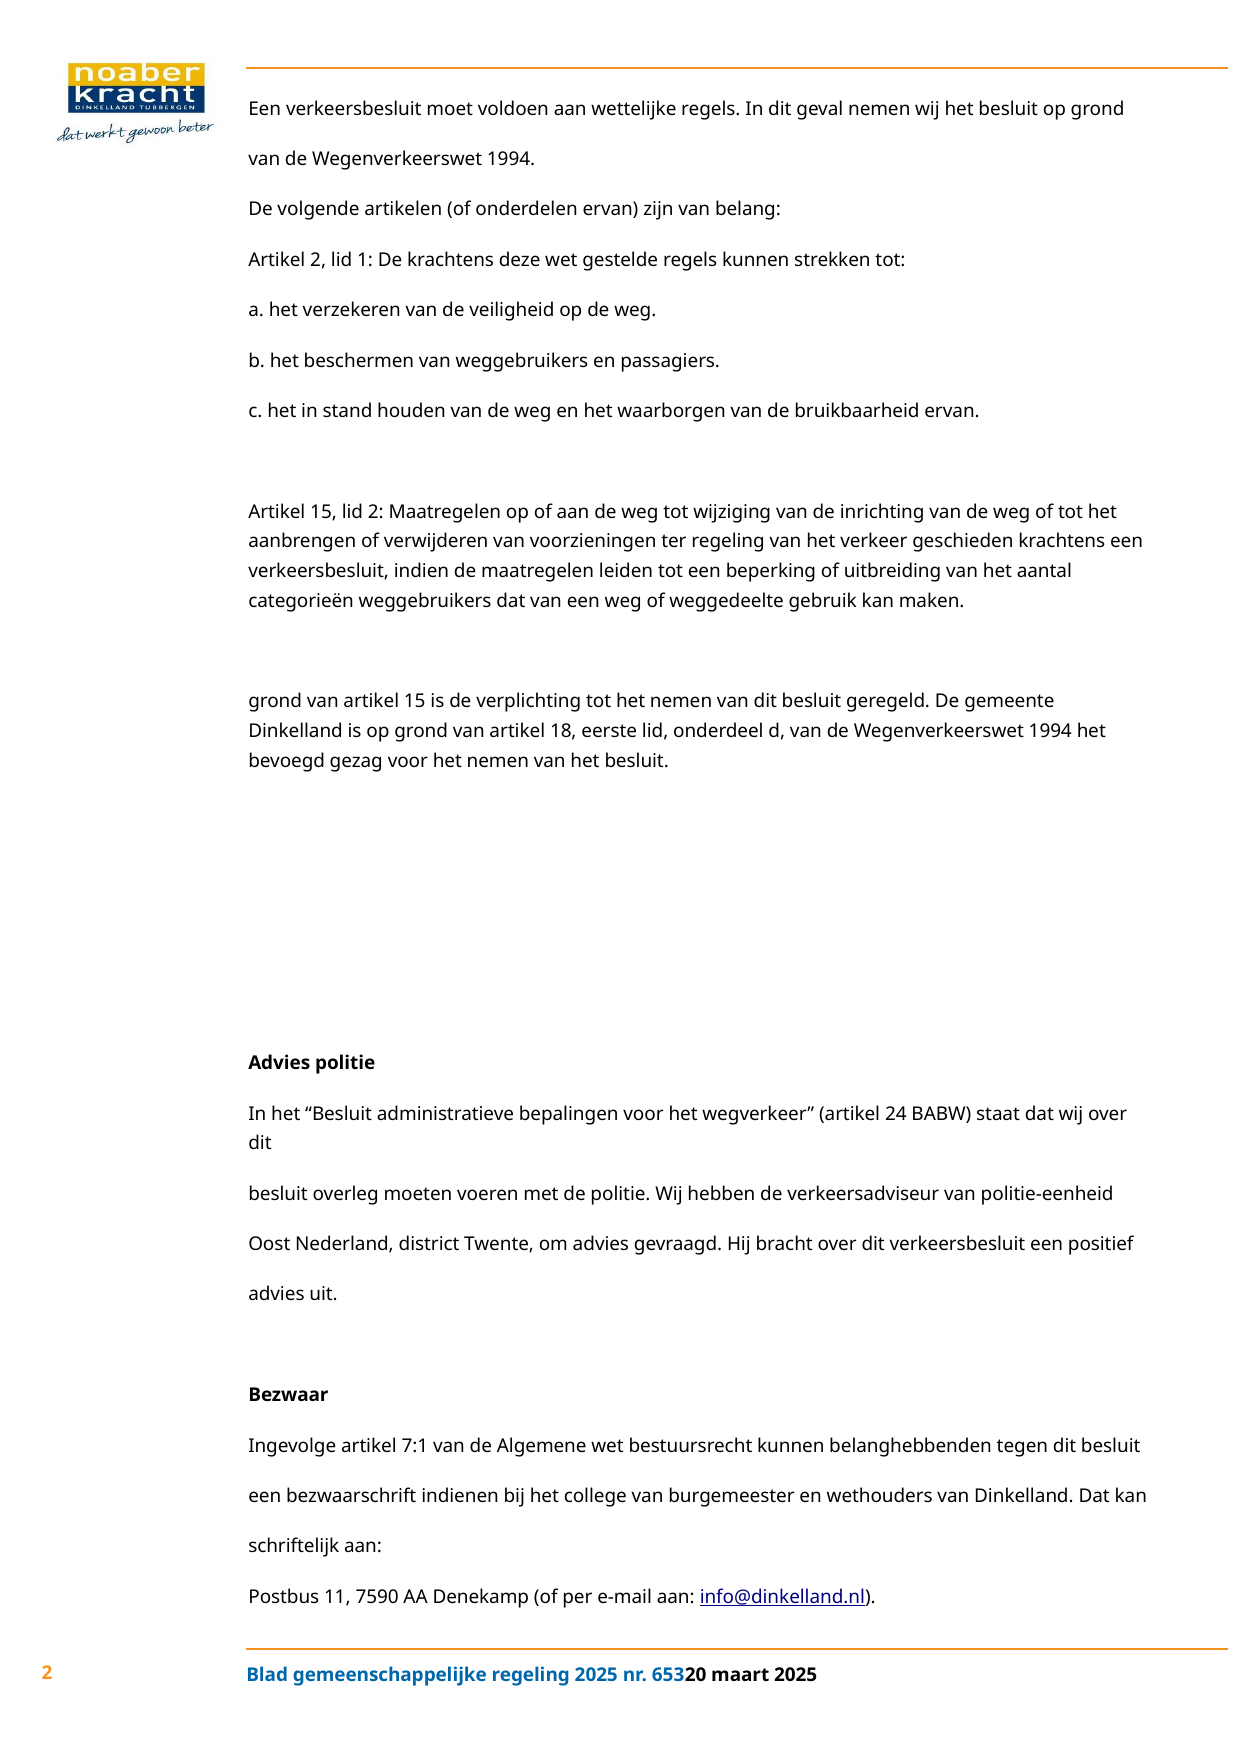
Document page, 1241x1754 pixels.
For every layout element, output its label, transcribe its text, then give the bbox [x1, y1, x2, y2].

text besluit overleg moeten voeren met de politie. Wij hebben de verkeersadviseur van politie-eenheid [248, 1180, 1152, 1206]
text Oost Nederland, district Twente, om advies gevraagd. Hij bracht over dit verkeersbesluit een positief [248, 1230, 1152, 1256]
text In het “Besluit administratieve bepalingen voor het wegverkeer” (artikel 24 BABW) staat dat wij over dit [248, 1100, 1152, 1155]
text van de Wegenverkeerswet 1994. [248, 145, 1152, 171]
text Artikel 2, lid 1: De krachtens deze wet gestelde regels kunnen strekken tot: [248, 246, 1152, 272]
text Postbus 11, 7590 AA Denekamp (of per e-mail aan: info@dinkelland.nl). [248, 1583, 1152, 1609]
text De volgende artikelen (of onderdelen ervan) zijn van belang: [248, 196, 1152, 221]
text advies uit. [248, 1281, 1152, 1306]
text een bezwaarschrift indienen bij het college van burgemeester en wethouders van Dinkelland. Dat kan [248, 1482, 1152, 1508]
text Artikel 15, lid 2: Maatregelen op of aan de weg tot wijziging van de inrichting van de weg of tot het aanbrengen of verwijderen van voorzieningen ter regeling van het verkeer geschieden krachtens een verkeersbesluit, indien de maatregelen leiden tot een beperking of uitbreiding van het aantal categorieën weggebruikers dat van een weg of weggedeelte gebruik kan maken. [248, 498, 1152, 613]
text Ingevolge artikel 7:1 van de Algemene wet bestuursrecht kunnen belanghebbenden tegen dit besluit [248, 1432, 1152, 1458]
text grond van artikel 15 is de verplichting tot het nemen van dit besluit geregeld. De gemeente Dinkelland is op grond van artikel 18, eerste lid, onderdeel d, van de Wegenverkeerswet 1994 het bevoegd gezag voor het nemen van het besluit. [248, 688, 1152, 773]
text b. het beschermen van weggebruikers en passagiers. [248, 347, 1152, 373]
text a. het verzekeren van de veiligheid op de weg. [248, 296, 1152, 322]
text schriftelijk aan: [248, 1533, 1152, 1558]
text Een verkeersbesluit moet voldoen aan wettelijke regels. In dit geval nemen wij het besluit op grond [248, 95, 1152, 121]
text Bezwaar [248, 1381, 1152, 1407]
text c. het in stand houden van de weg en het waarborgen van de bruikbaarheid ervan. [248, 397, 1152, 423]
picture [41, 47, 231, 172]
text Advies politie [248, 1049, 1152, 1075]
